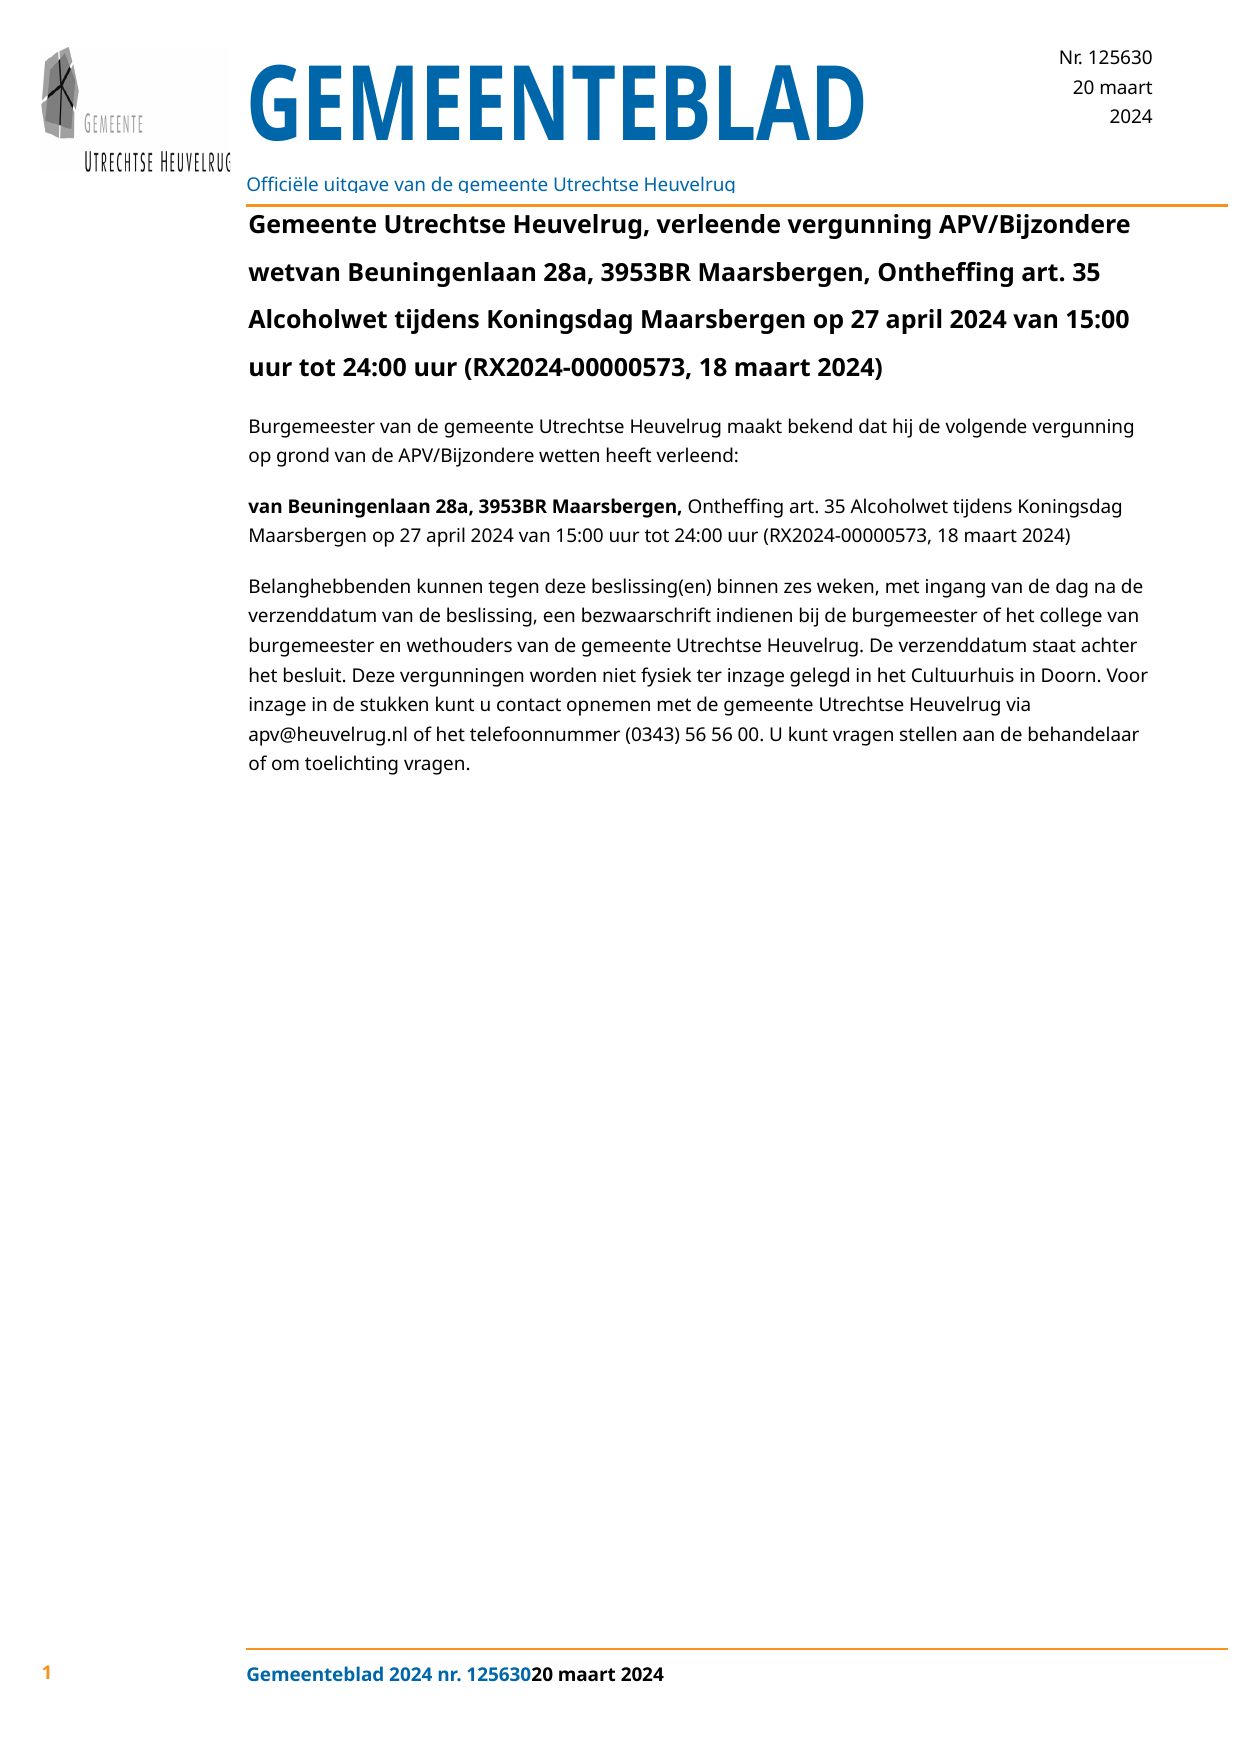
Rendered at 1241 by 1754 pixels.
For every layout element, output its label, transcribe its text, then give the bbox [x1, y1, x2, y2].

text Burgemeester van de gemeente Utrechtse Heuvelrug maakt bekend dat hij de volgende vergunning op grond van de APV/Bijzondere wetten heeft verleend: [248, 413, 1152, 468]
text van Beuningenlaan 28a, 3953BR Maarsbergen, Ontheffing art. 35 Alcoholwet tijdens Koningsdag Maarsbergen op 27 april 2024 van 15:00 uur tot 24:00 uur (RX2024-00000573, 18 maart 2024) [248, 493, 1152, 548]
picture [41, 47, 231, 172]
text Gemeente Utrechtse Heuvelrug, verleende vergunning APV/Bijzondere wetvan Beuningenlaan 28a, 3953BR Maarsbergen, Ontheffing art. 35 Alcoholwet tijdens Koningsdag Maarsbergen op 27 april 2024 van 15:00 uur tot 24:00 uur (RX2024-00000573, 18 maart 2024) [248, 207, 1152, 384]
text Belanghebbenden kunnen tegen deze beslissing(en) binnen zes weken, met ingang van de dag na de verzenddatum van de beslissing, een bezwaarschrift indienen bij de burgemeester of het college van burgemeester en wethouders van de gemeente Utrechtse Heuvelrug. De verzenddatum staat achter het besluit. Deze vergunningen worden niet fysiek ter inzage gelegd in het Cultuurhuis in Doorn. Voor inzage in de stukken kunt u contact opnemen met de gemeente Utrechtse Heuvelrug via apv@heuvelrug.nl of het telefoonnummer (0343) 56 56 00. U kunt vragen stellen aan de behandelaar of om toelichting vragen. [248, 573, 1152, 776]
